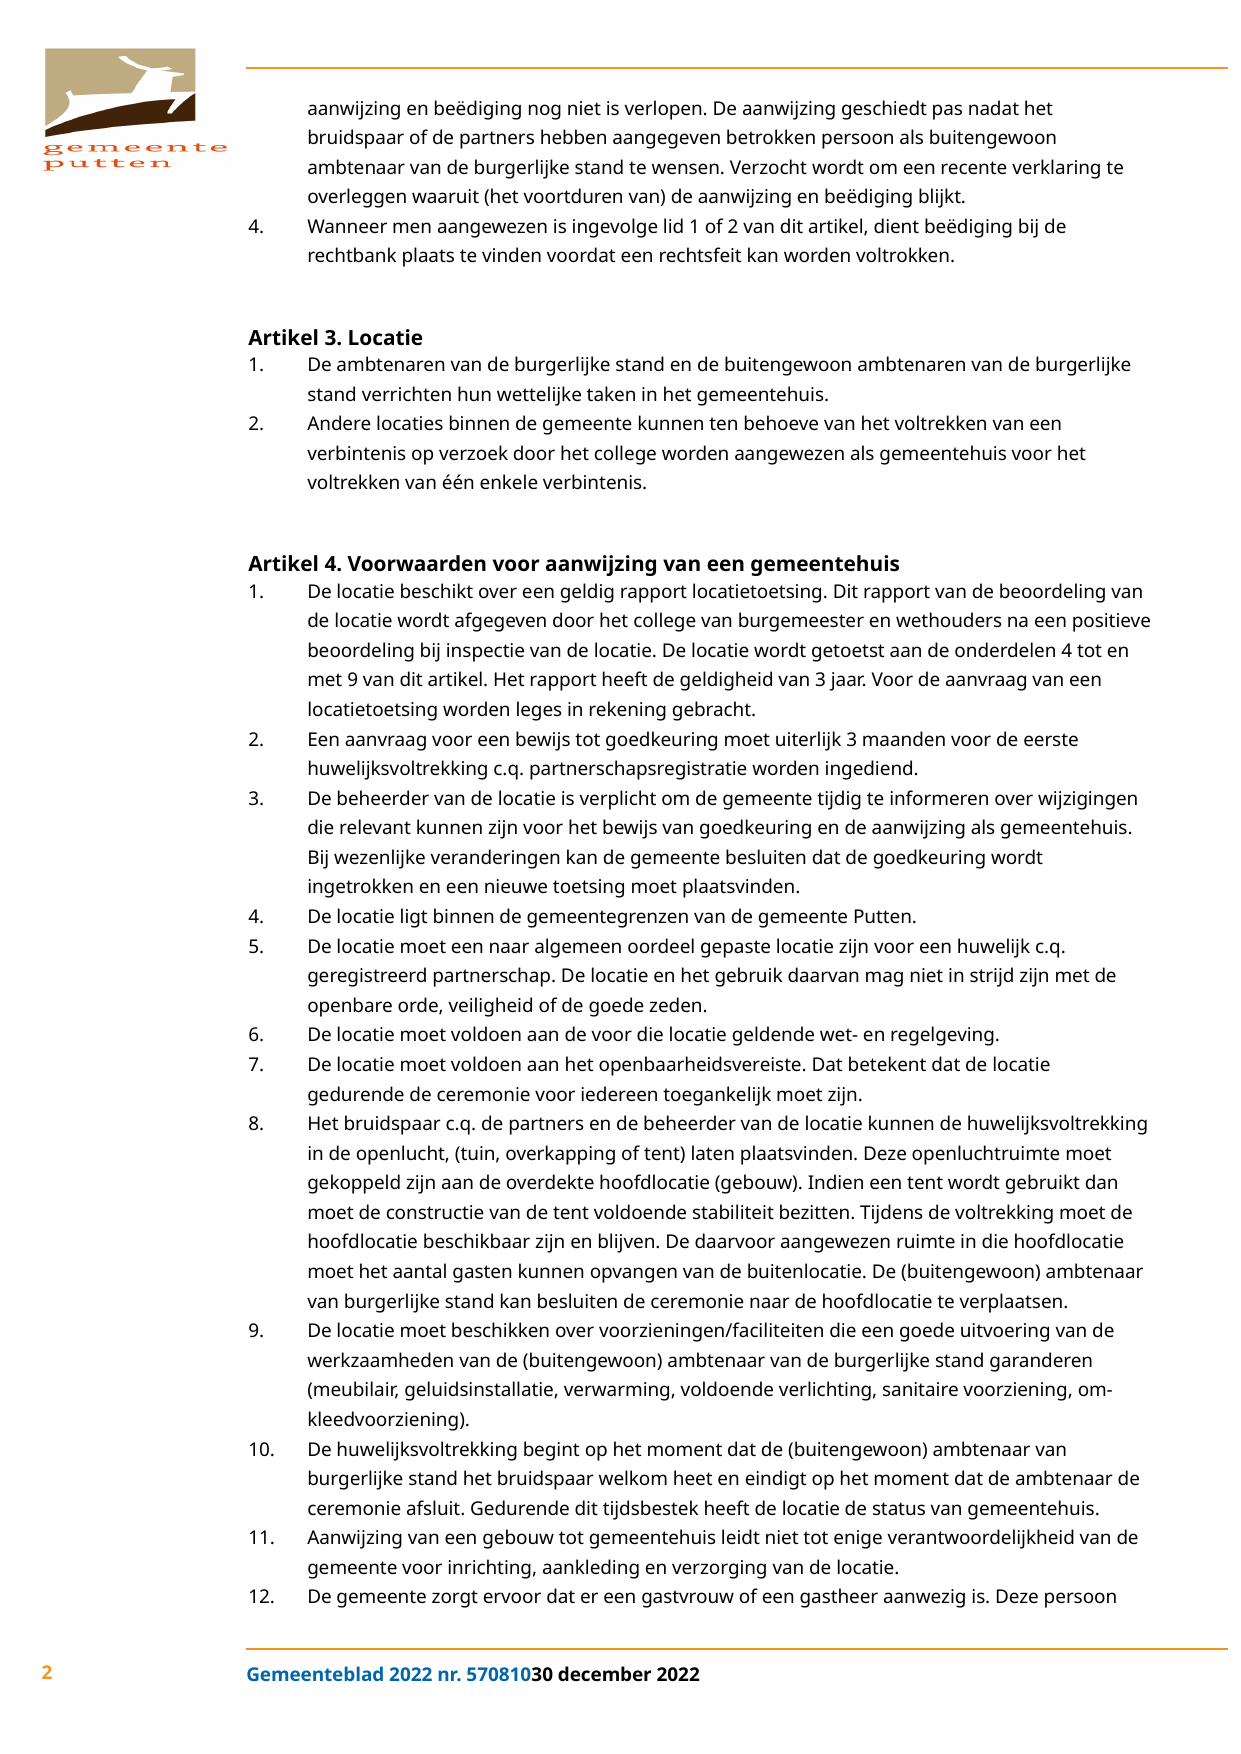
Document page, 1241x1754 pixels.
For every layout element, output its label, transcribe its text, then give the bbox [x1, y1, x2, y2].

list De locatie ligt binnen de gemeentegrenzen van de gemeente Putten. [248, 903, 1152, 929]
list De beheerder van de locatie is verplicht om de gemeente tijdig te informeren over wijzigingen die relevant kunnen zijn voor het bewijs van goedkeuring en de aanwijzing als gemeentehuis. Bij wezenlijke veranderingen kan de gemeente besluiten dat de goedkeuring wordt ingetrokken en een nieuwe toetsing moet plaatsvinden. [248, 785, 1152, 899]
list Andere locaties binnen de gemeente kunnen ten behoeve van het voltrekken van een verbintenis op verzoek door het college worden aangewezen als gemeentehuis voor het voltrekken van één enkele verbintenis. [248, 410, 1152, 495]
list De huwelijksvoltrekking begint op het moment dat de (buitengewoon) ambtenaar van burgerlijke stand het bruidspaar welkom heet en eindigt op het moment dat de ambtenaar de ceremonie afsluit. Gedurende dit tijdsbestek heeft de locatie de status van gemeentehuis. [248, 1436, 1152, 1521]
list De ambtenaren van de burgerlijke stand en de buitengewoon ambtenaren van de burgerlijke stand verrichten hun wettelijke taken in het gemeentehuis. [248, 351, 1152, 406]
list Een aanvraag voor een bewijs tot goedkeuring moet uiterlijk 3 maanden voor de eerste huwelijksvoltrekking c.q. partnerschapsregistratie worden ingediend. [248, 726, 1152, 781]
text Artikel 3. Locatie [248, 323, 1152, 351]
text Artikel 4. Voorwaarden voor aanwijzing van een gemeentehuis [248, 549, 1152, 578]
list De gemeente zorgt ervoor dat er een gastvrouw of een gastheer aanwezig is. Deze persoon [248, 1584, 1152, 1609]
list De locatie beschikt over een geldig rapport locatietoetsing. Dit rapport van de beoordeling van de locatie wordt afgegeven door het college van burgemeester en wethouders na een positieve beoordeling bij inspectie van de locatie. De locatie wordt getoetst aan de onderdelen 4 tot en met 9 van dit artikel. Het rapport heeft de geldigheid van 3 jaar. Voor de aanvraag van een locatietoetsing worden leges in rekening gebracht. [248, 578, 1152, 722]
list Aanwijzing van een gebouw tot gemeentehuis leidt niet tot enige verantwoordelijkheid van de gemeente voor inrichting, aankleding en verzorging van de locatie. [248, 1524, 1152, 1580]
list Het bruidspaar c.q. de partners en de beheerder van de locatie kunnen de huwelijksvoltrekking in de openlucht, (tuin, overkapping of tent) laten plaatsvinden. Deze openluchtruimte moet gekoppeld zijn aan de overdekte hoofdlocatie (gebouw). Indien een tent wordt gebruikt dan moet de constructie van de tent voldoende stabiliteit bezitten. Tijdens de voltrekking moet de hoofdlocatie beschikbaar zijn en blijven. De daarvoor aangewezen ruimte in die hoofdlocatie moet het aantal gasten kunnen opvangen van de buitenlocatie. De (buitengewoon) ambtenaar van burgerlijke stand kan besluiten de ceremonie naar de hoofdlocatie te verplaatsen. [248, 1110, 1152, 1314]
list De locatie moet voldoen aan het openbaarheidsvereiste. Dat betekent dat de locatie gedurende de ceremonie voor iedereen toegankelijk moet zijn. [248, 1051, 1152, 1107]
picture [41, 47, 231, 172]
list De locatie moet een naar algemeen oordeel gepaste locatie zijn voor een huwelijk c.q. geregistreerd partnerschap. De locatie en het gebruik daarvan mag niet in strijd zijn met de openbare orde, veiligheid of de goede zeden. [248, 933, 1152, 1018]
list De locatie moet beschikken over voorzieningen/faciliteiten die een goede uitvoering van de werkzaamheden van de (buitengewoon) ambtenaar van de burgerlijke stand garanderen (meubilair, geluidsinstallatie, verwarming, voldoende verlichting, sanitaire voorziening, om-kleedvoorziening). [248, 1317, 1152, 1432]
list aanwijzing en beëdiging nog niet is verlopen. De aanwijzing geschiedt pas nadat het bruidspaar of de partners hebben aangegeven betrokken persoon als buitengewoon ambtenaar van de burgerlijke stand te wensen. Verzocht wordt om een recente verklaring te overleggen waaruit (het voortduren van) de aanwijzing en beëdiging blijkt. [248, 95, 1152, 209]
list Wanneer men aangewezen is ingevolge lid 1 of 2 van dit artikel, dient beëdiging bij de rechtbank plaats te vinden voordat een rechtsfeit kan worden voltrokken. [248, 213, 1152, 268]
list De locatie moet voldoen aan de voor die locatie geldende wet- en regelgeving. [248, 1022, 1152, 1047]
